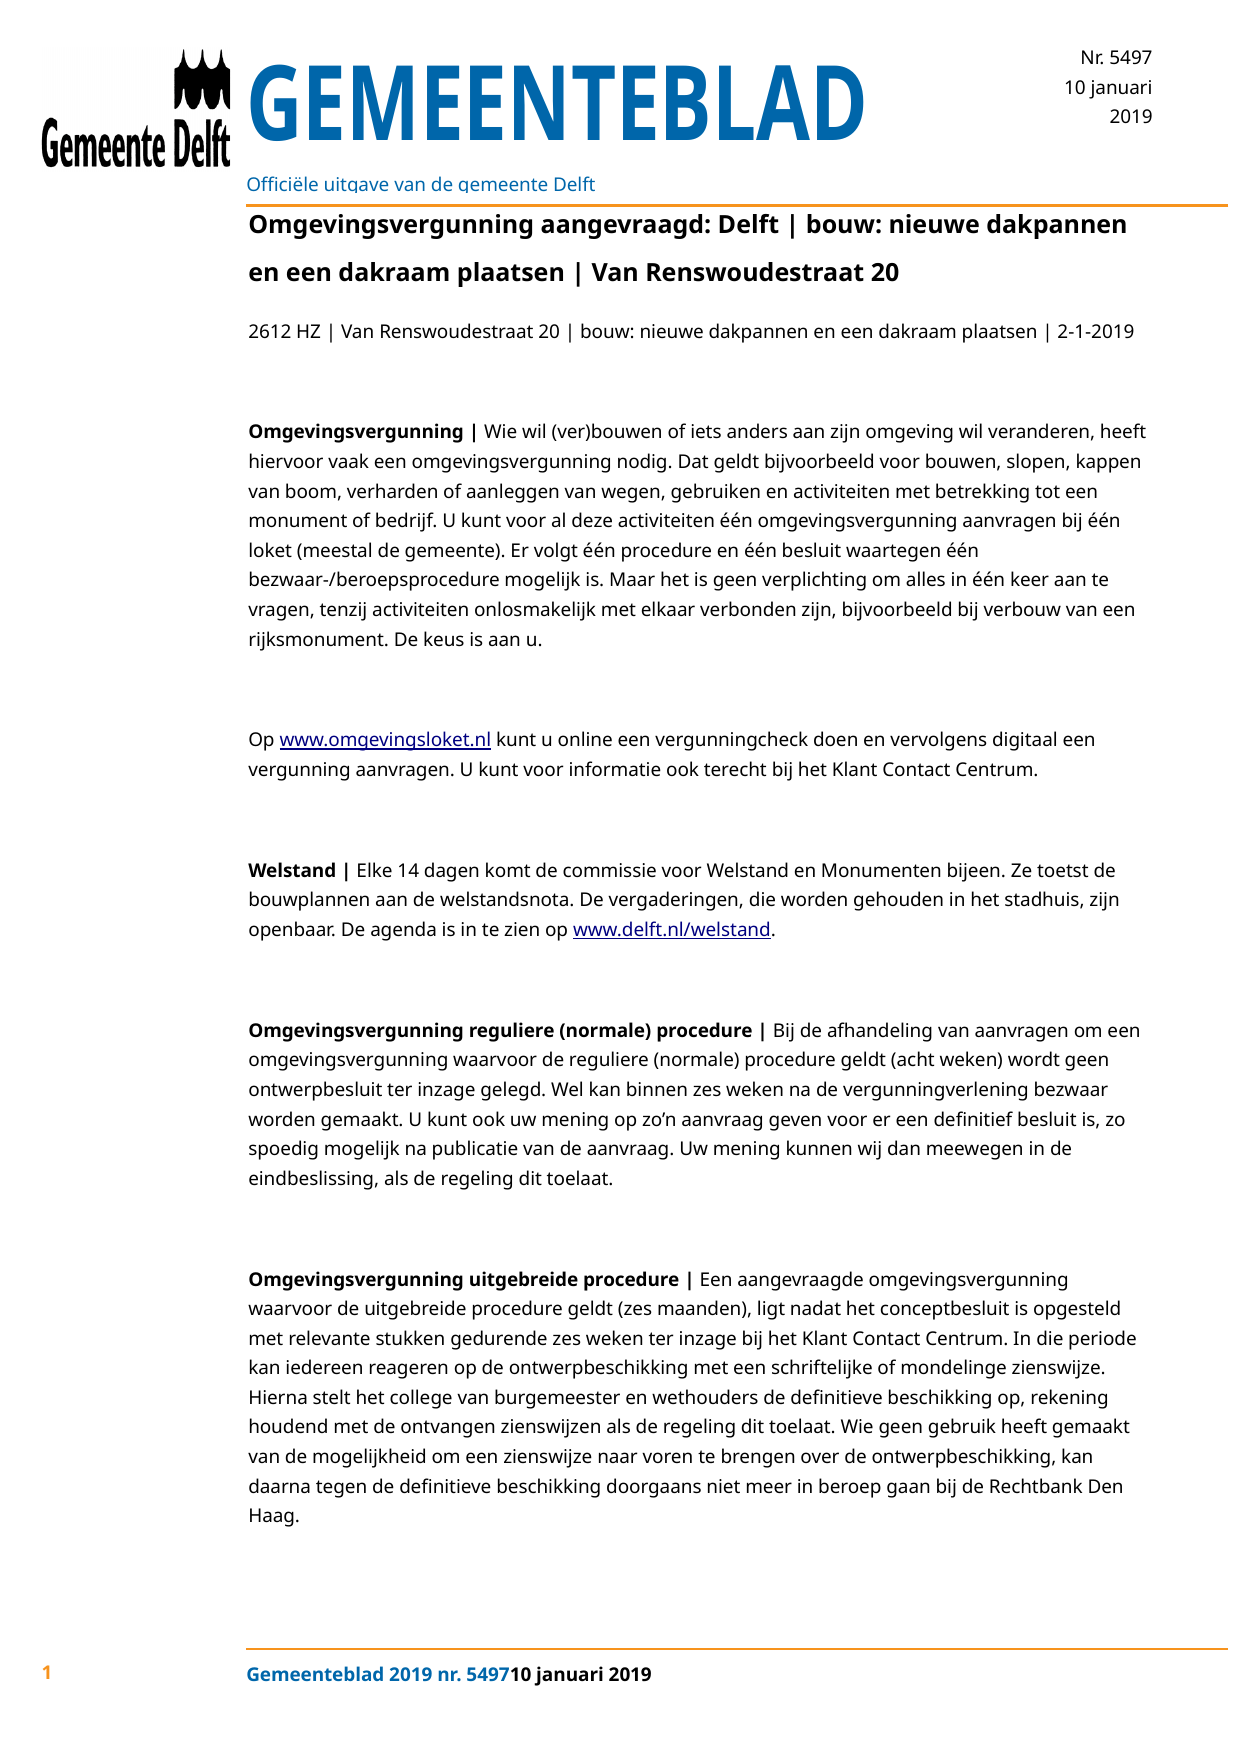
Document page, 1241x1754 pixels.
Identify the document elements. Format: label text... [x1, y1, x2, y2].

text Omgevingsvergunning aangevraagd: Delft | bouw: nieuwe dakpannen en een dakraam plaatsen | Van Renswoudestraat 20 [248, 207, 1152, 288]
picture [41, 47, 231, 172]
text Op www.omgevingsloket.nl kunt u online een vergunningcheck doen en vervolgens digitaal een vergunning aanvragen. U kunt voor informatie ook terecht bij het Klant Contact Centrum. [248, 727, 1152, 782]
text Omgevingsvergunning reguliere (normale) procedure | Bij de afhandeling van aanvragen om een omgevingsvergunning waarvoor de reguliere (normale) procedure geldt (acht weken) wordt geen ontwerpbesluit ter inzage gelegd. Wel kan binnen zes weken na de vergunningverlening bezwaar worden gemaakt. U kunt ook uw mening op zo’n aanvraag geven voor er een definitief besluit is, zo spoedig mogelijk na publicatie van de aanvraag. Uw mening kunnen wij dan meewegen in de eindbeslissing, als de regeling dit toelaat. [248, 1017, 1152, 1191]
text 2612 HZ | Van Renswoudestraat 20 | bouw: nieuwe dakpannen en een dakraam plaatsen | 2-1-2019 [248, 318, 1152, 344]
text Omgevingsvergunning | Wie wil (ver)bouwen of iets anders aan zijn omgeving wil veranderen, heeft hiervoor vaak een omgevingsvergunning nodig. Dat geldt bijvoorbeeld voor bouwen, slopen, kappen van boom, verharden of aanleggen van wegen, gebruiken en activiteiten met betrekking tot een monument of bedrijf. U kunt voor al deze activiteiten één omgevingsvergunning aanvragen bij één loket (meestal de gemeente). Er volgt één procedure en één besluit waartegen één bezwaar-/beroepsprocedure mogelijk is. Maar het is geen verplichting om alles in één keer aan te vragen, tenzij activiteiten onlosmakelijk met elkaar verbonden zijn, bijvoorbeeld bij verbouw van een rijksmonument. De keus is aan u. [248, 419, 1152, 652]
text Omgevingsvergunning uitgebreide procedure | Een aangevraagde omgevingsvergunning waarvoor de uitgebreide procedure geldt (zes maanden), ligt nadat het conceptbesluit is opgesteld met relevante stukken gedurende zes weken ter inzage bij het Klant Contact Centrum. In die periode kan iedereen reageren op de ontwerpbeschikking met een schriftelijke of mondelinge zienswijze. Hierna stelt het college van burgemeester en wethouders de definitieve beschikking op, rekening houdend met de ontvangen zienswijzen als de regeling dit toelaat. Wie geen gebruik heeft gemaakt van de mogelijkheid om een zienswijze naar voren te brengen over de ontwerpbeschikking, kan daarna tegen de definitieve beschikking doorgaans niet meer in beroep gaan bij de Rechtbank Den Haag. [248, 1266, 1152, 1528]
text Welstand | Elke 14 dagen komt de commissie voor Welstand en Monumenten bijeen. Ze toetst de bouwplannen aan de welstandsnota. De vergaderingen, die worden gehouden in het stadhuis, zijn openbaar. De agenda is in te zien op www.delft.nl/welstand. [248, 857, 1152, 942]
